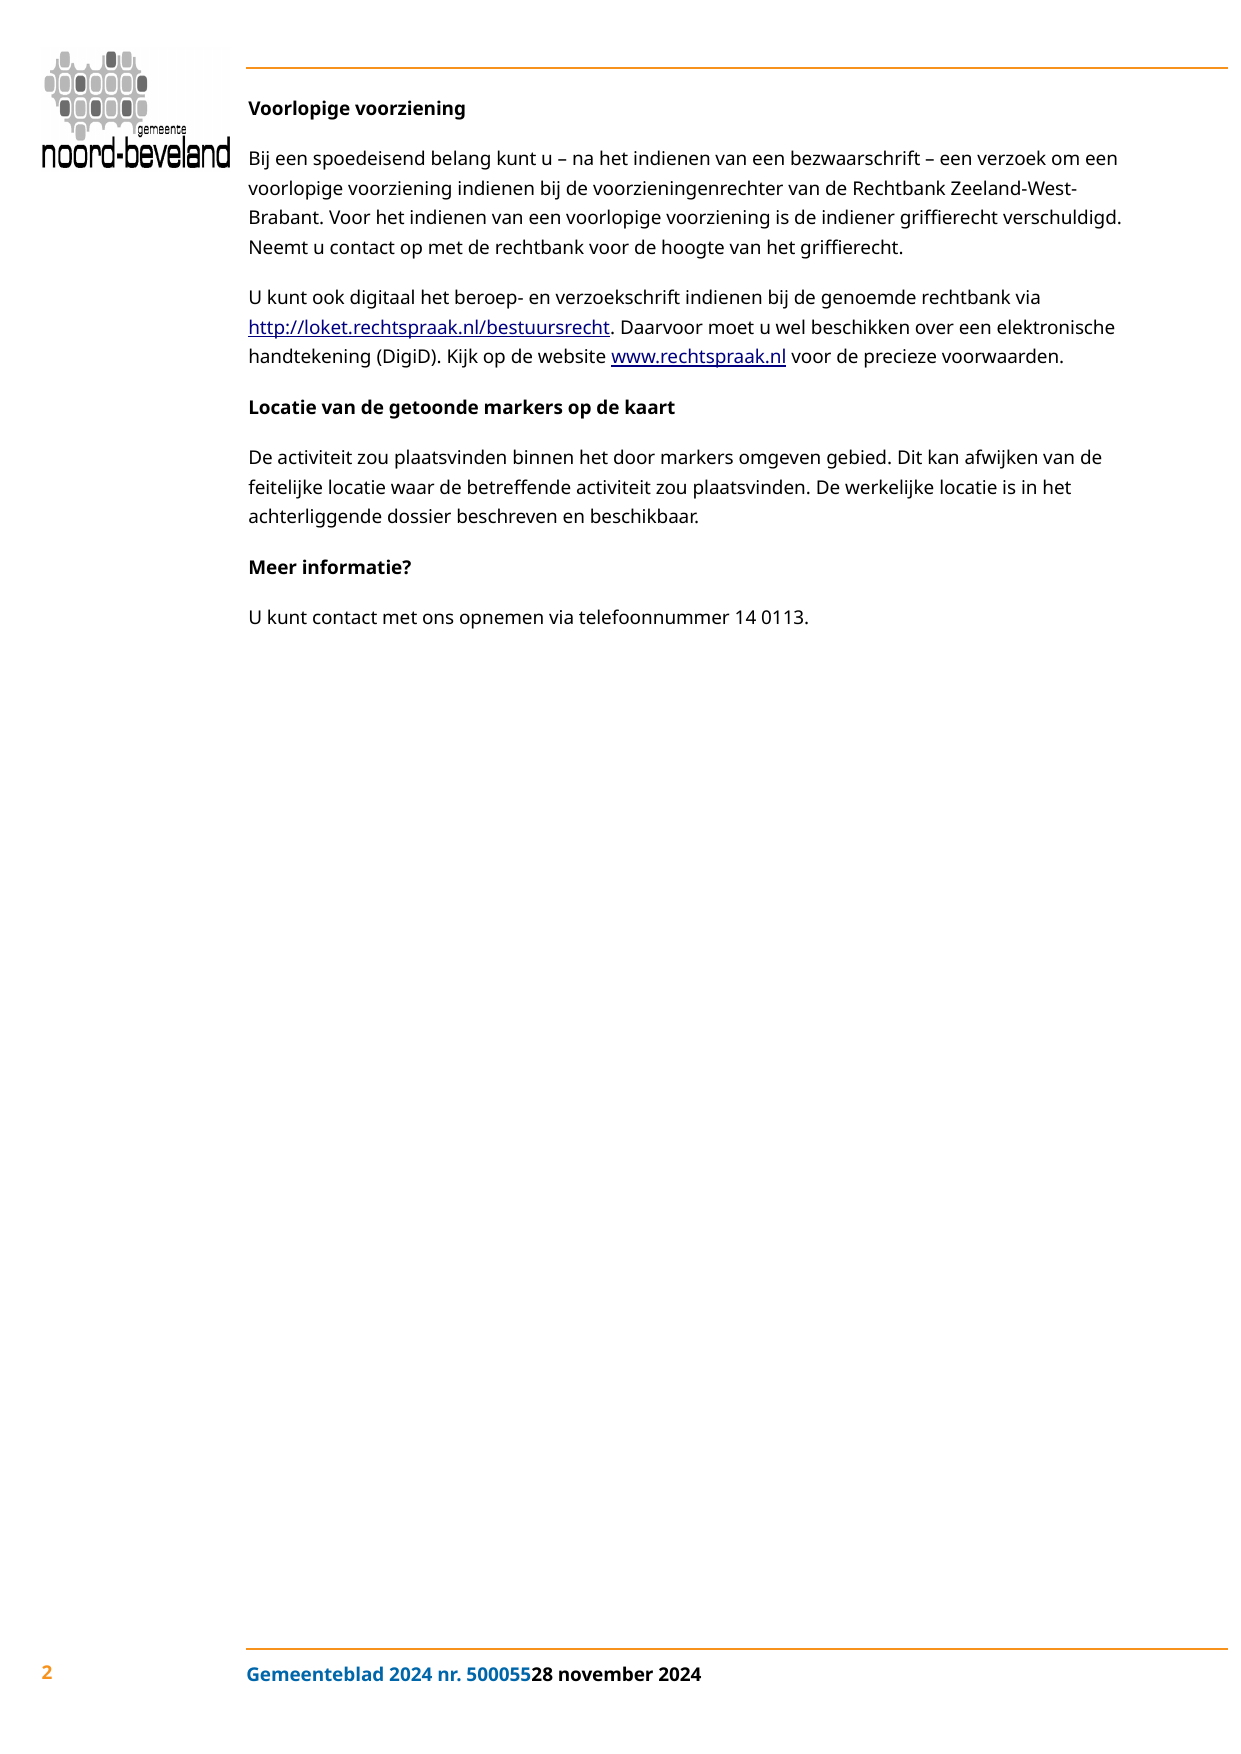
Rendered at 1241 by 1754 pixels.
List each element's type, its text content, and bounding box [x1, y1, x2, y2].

text Bij een spoedeisend belang kunt u – na het indienen van een bezwaarschrift – een verzoek om een voorlopige voorziening indienen bij de voorzieningenrechter van de Rechtbank Zeeland-West-Brabant. Voor het indienen van een voorlopige voorziening is de indiener griffierecht verschuldigd. Neemt u contact op met de rechtbank voor de hoogte van het griffierecht. [248, 145, 1152, 260]
text De activiteit zou plaatsvinden binnen het door markers omgeven gebied. Dit kan afwijken van de feitelijke locatie waar de betreffende activiteit zou plaatsvinden. De werkelijke locatie is in het achterliggende dossier beschreven en beschikbaar. [248, 444, 1152, 529]
text U kunt ook digitaal het beroep- en verzoekschrift indienen bij de genoemde rechtbank via http://loket.rechtspraak.nl/bestuursrecht. Daarvoor moet u wel beschikken over een elektronische handtekening (DigiD). Kijk op de website www.rechtspraak.nl voor de precieze voorwaarden. [248, 284, 1152, 369]
text U kunt contact met ons opnemen via telefoonnummer 14 0113. [248, 604, 1152, 630]
text Meer informatie? [248, 554, 1152, 580]
text Voorlopige voorziening [248, 95, 1152, 121]
picture [41, 47, 231, 172]
text Locatie van de getoonde markers op de kaart [248, 394, 1152, 420]
